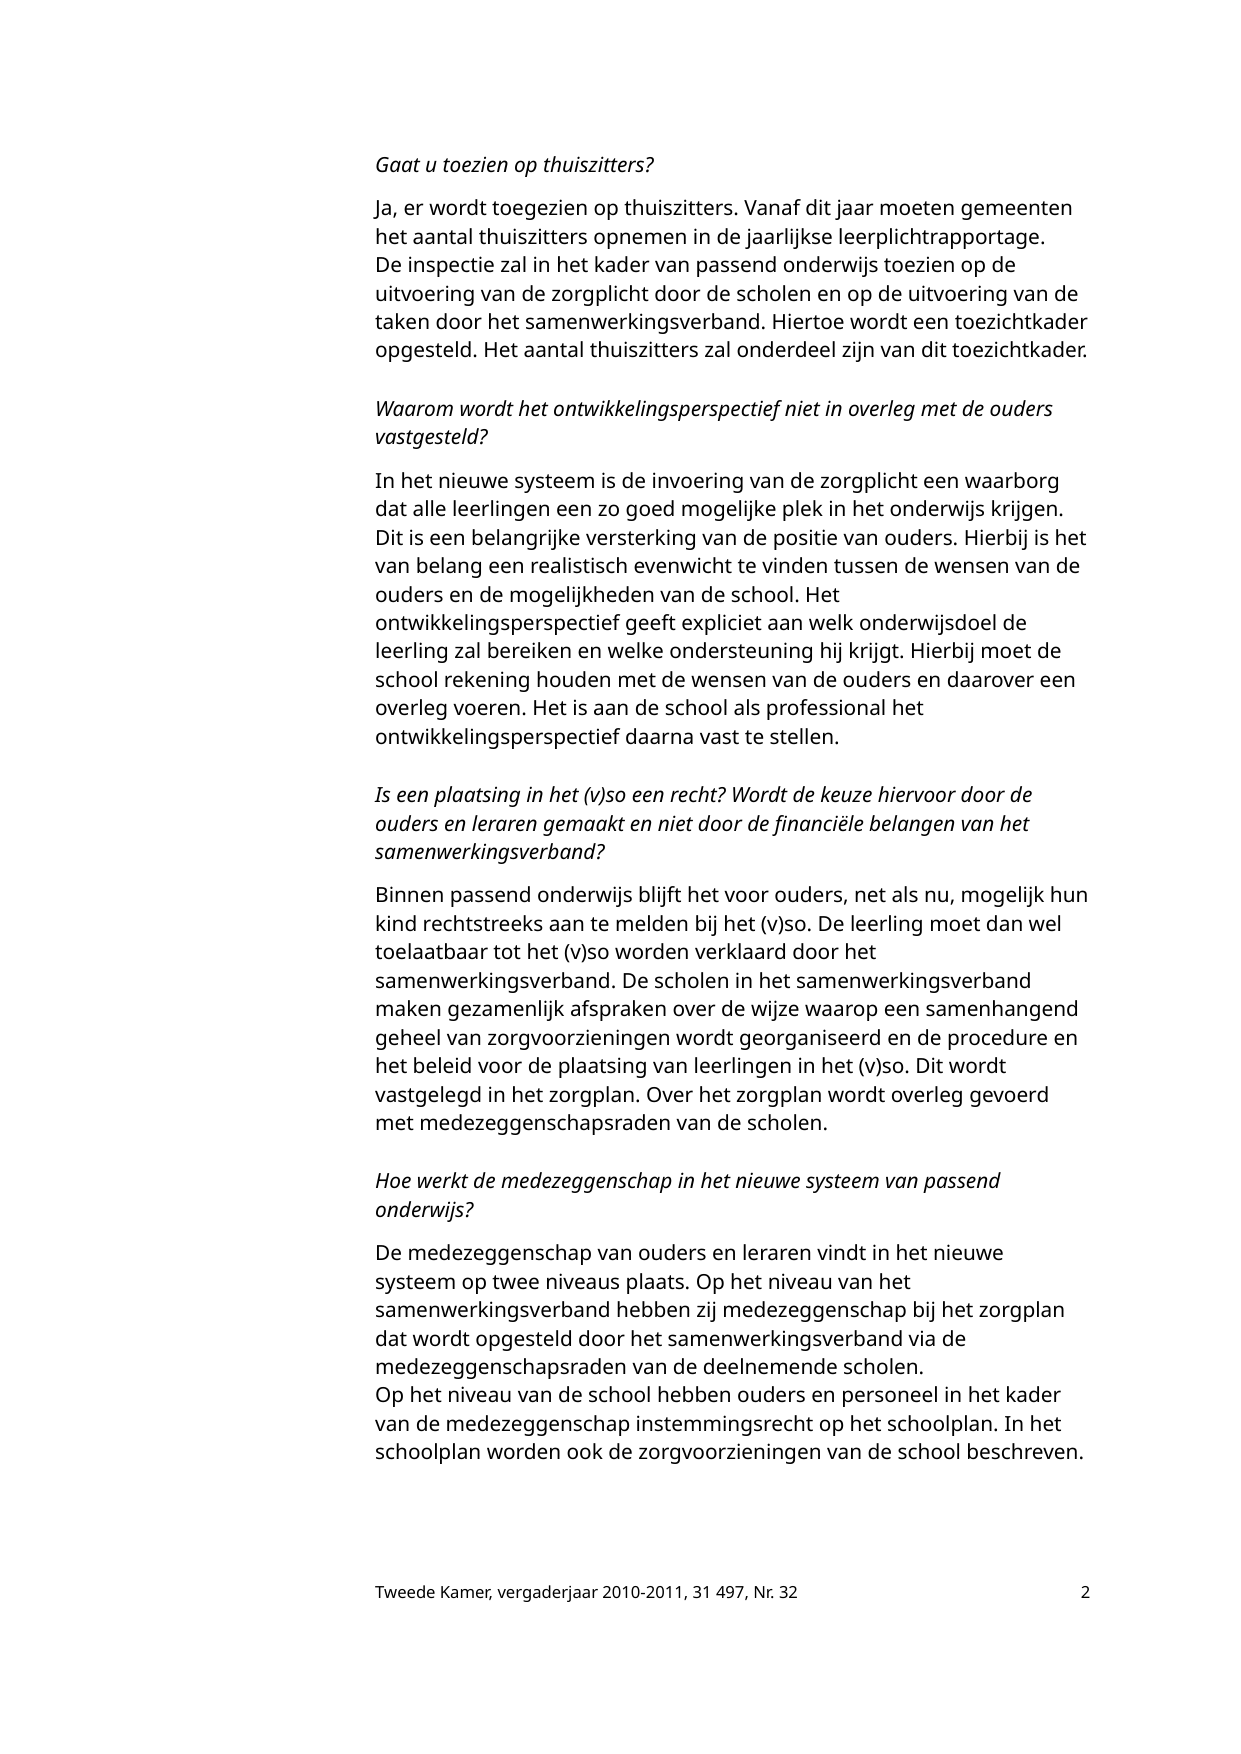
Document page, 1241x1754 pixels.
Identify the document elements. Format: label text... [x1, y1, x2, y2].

text Gaat u toezien op thuiszitters? [375, 150, 1090, 178]
text Waarom wordt het ontwikkelingsperspectief niet in overleg met de ouders vastgesteld? [375, 394, 1090, 451]
text De medezeggenschap van ouders en leraren vindt in het nieuwe systeem op twee niveaus plaats. Op het niveau van het samenwerkingsverband hebben zij medezeggenschap bij het zorgplan dat wordt opgesteld door het samenwerkingsverband via de medezeggenschapsraden van de deelnemende scholen. [375, 1238, 1090, 1381]
text Hoe werkt de medezeggenschap in het nieuwe systeem van passend onderwijs? [375, 1167, 1090, 1223]
text Is een plaatsing in het (v)so een recht? Wordt de keuze hiervoor door de ouders en leraren gemaakt en niet door de financiële belangen van het samenwerkingsverband? [375, 780, 1090, 866]
text De inspectie zal in het kader van passend onderwijs toezien op de uitvoering van de zorgplicht door de scholen en op de uitvoering van de taken door het samenwerkingsverband. Hiertoe wordt een toezichtkader opgesteld. Het aantal thuiszitters zal onderdeel zijn van dit toezichtkader. [375, 250, 1090, 364]
text Ja, er wordt toegezien op thuiszitters. Vanaf dit jaar moeten gemeenten het aantal thuiszitters opnemen in de jaarlijkse leerplichtrapportage. [375, 193, 1090, 250]
text In het nieuwe systeem is de invoering van de zorgplicht een waarborg dat alle leerlingen een zo goed mogelijke plek in het onderwijs krijgen. Dit is een belangrijke versterking van de positie van ouders. Hierbij is het van belang een realistisch evenwicht te vinden tussen de wensen van de ouders en de mogelijkheden van de school. Het ontwikkelingsperspectief geeft expliciet aan welk onderwijsdoel de leerling zal bereiken en welke ondersteuning hij krijgt. Hierbij moet de school rekening houden met de wensen van de ouders en daarover een overleg voeren. Het is aan de school als professional het ontwikkelingsperspectief daarna vast te stellen. [375, 466, 1090, 750]
text Op het niveau van de school hebben ouders en personeel in het kader van de medezeggenschap instemmingsrecht op het schoolplan. In het schoolplan worden ook de zorgvoorzieningen van de school beschreven. [375, 1381, 1090, 1466]
text Binnen passend onderwijs blijft het voor ouders, net als nu, mogelijk hun kind rechtstreeks aan te melden bij het (v)so. De leerling moet dan wel toelaatbaar tot het (v)so worden verklaard door het samenwerkingsverband. De scholen in het samenwerkingsverband maken gezamenlijk afspraken over de wijze waarop een samenhangend geheel van zorgvoorzieningen wordt georganiseerd en de procedure en het beleid voor de plaatsing van leerlingen in het (v)so. Dit wordt vastgelegd in het zorgplan. Over het zorgplan wordt overleg gevoerd met medezeggenschapsraden van de scholen. [375, 881, 1090, 1137]
